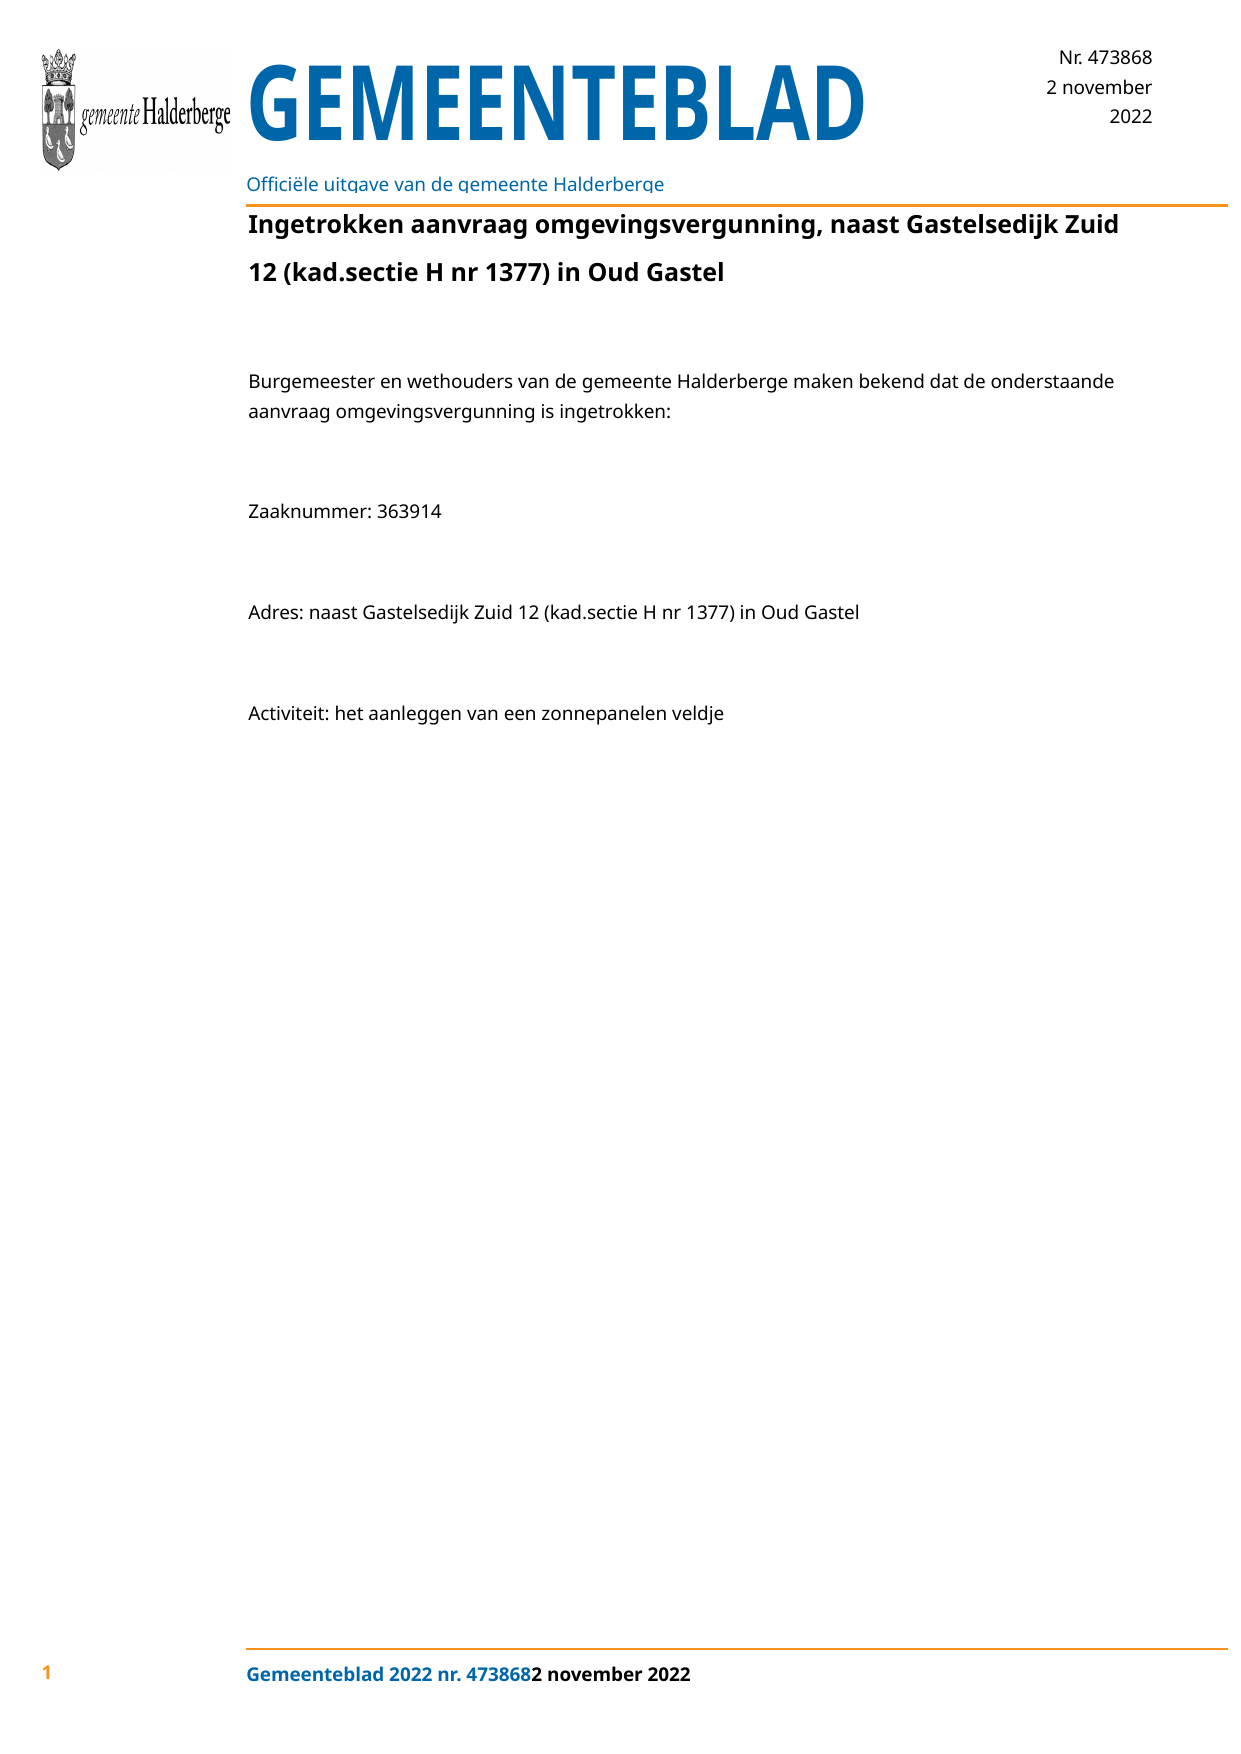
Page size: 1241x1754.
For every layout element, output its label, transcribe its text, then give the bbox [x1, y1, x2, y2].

text Zaaknummer: 363914 [248, 499, 1152, 524]
text Ingetrokken aanvraag omgevingsvergunning, naast Gastelsedijk Zuid 12 (kad.sectie H nr 1377) in Oud Gastel [248, 207, 1152, 288]
text Burgemeester en wethouders van de gemeente Halderberge maken bekend dat de onderstaande aanvraag omgevingsvergunning is ingetrokken: [248, 368, 1152, 424]
picture [41, 47, 231, 172]
text Activiteit: het aanleggen van een zonnepanelen veldje [248, 700, 1152, 726]
text Adres: naast Gastelsedijk Zuid 12 (kad.sectie H nr 1377) in Oud Gastel [248, 599, 1152, 625]
